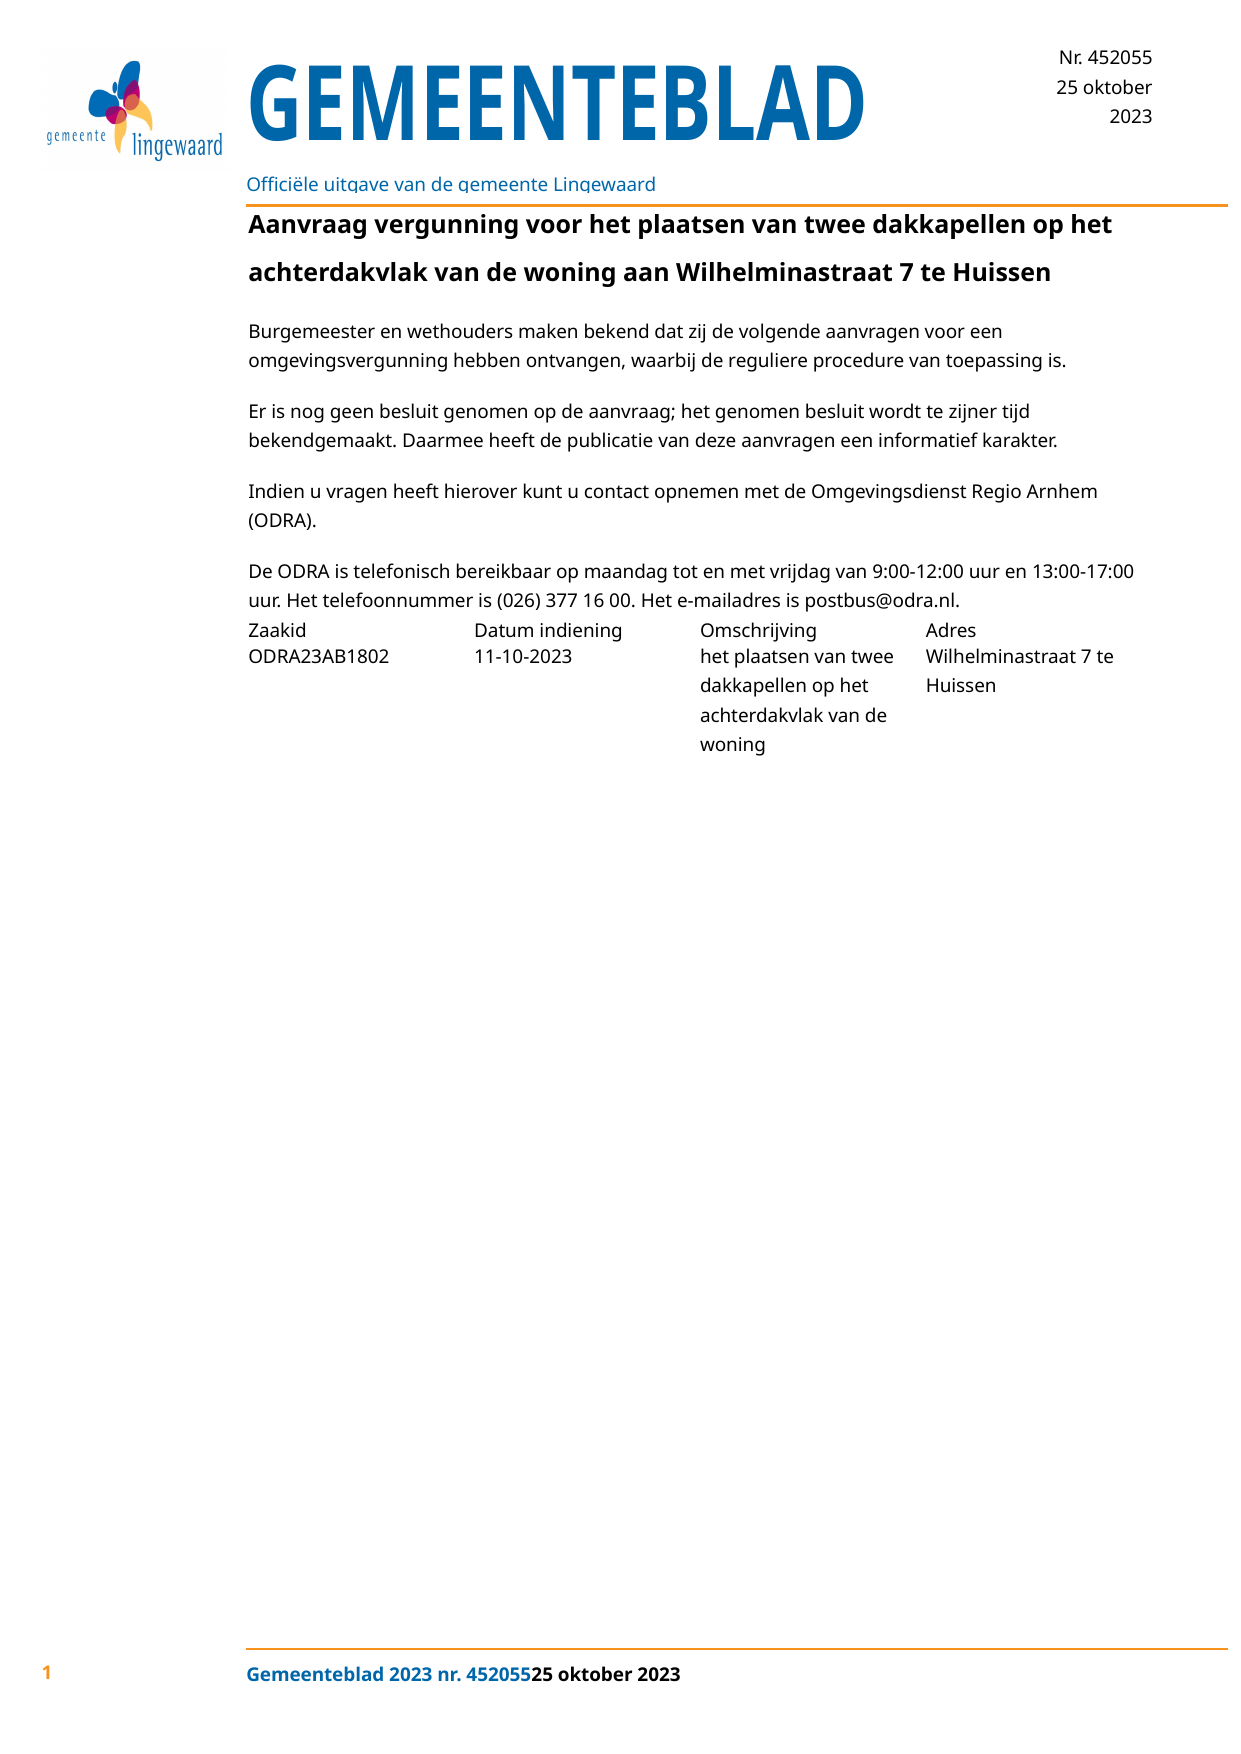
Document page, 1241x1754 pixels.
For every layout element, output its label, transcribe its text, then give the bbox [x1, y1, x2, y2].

table_header Adres [926, 617, 1152, 643]
table_cell het plaatsen van twee dakkapellen op het achterdakvlak van de woning [700, 643, 926, 757]
table_cell Wilhelminastraat 7 te Huissen [926, 643, 1152, 757]
text Er is nog geen besluit genomen op de aanvraag; het genomen besluit wordt te zijner tijd bekendgemaakt. Daarmee heeft de publicatie van deze aanvragen een informatief karakter. [248, 398, 1152, 453]
table_header Zaakid [248, 617, 474, 643]
table_cell ODRA23AB1802 [248, 643, 474, 757]
text De ODRA is telefonisch bereikbaar op maandag tot en met vrijdag van 9:00-12:00 uur en 13:00-17:00 uur. Het telefoonnummer is (026) 377 16 00. Het e-mailadres is postbus@odra.nl. [248, 558, 1152, 613]
text Aanvraag vergunning voor het plaatsen van twee dakkapellen op het achterdakvlak van de woning aan Wilhelminastraat 7 te Huissen [248, 207, 1152, 288]
table_header Omschrijving [700, 617, 926, 643]
table_header Datum indiening [474, 617, 700, 643]
table_cell 11-10-2023 [474, 643, 700, 757]
text Indien u vragen heeft hierover kunt u contact opnemen met de Omgevingsdienst Regio Arnhem (ODRA). [248, 478, 1152, 533]
picture [41, 47, 231, 172]
text Burgemeester en wethouders maken bekend dat zij de volgende aanvragen voor een omgevingsvergunning hebben ontvangen, waarbij de reguliere procedure van toepassing is. [248, 318, 1152, 373]
